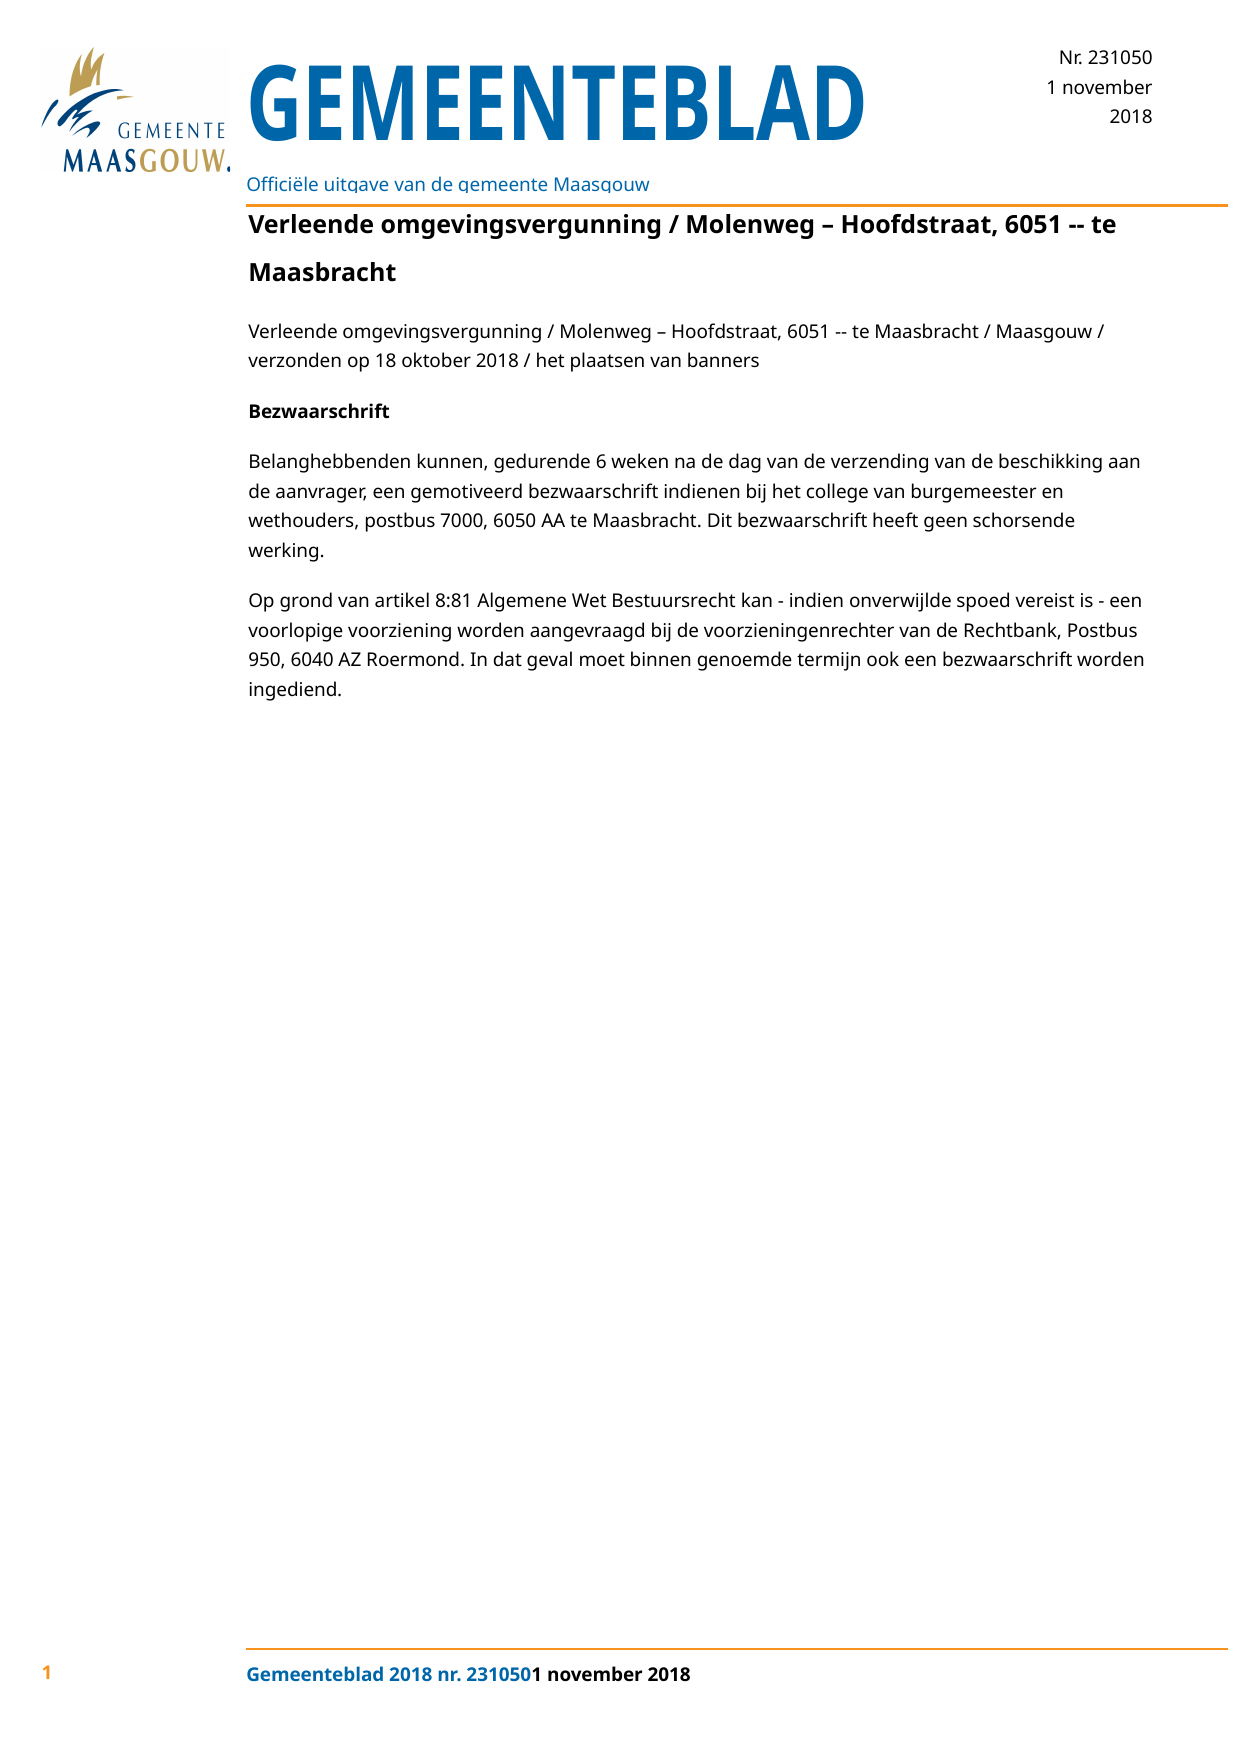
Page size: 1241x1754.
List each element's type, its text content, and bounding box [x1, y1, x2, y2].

text Op grond van artikel 8:81 Algemene Wet Bestuursrecht kan - indien onverwijlde spoed vereist is - een voorlopige voorziening worden aangevraagd bij de voorzieningenrechter van de Rechtbank, Postbus 950, 6040 AZ Roermond. In dat geval moet binnen genoemde termijn ook een bezwaarschrift worden ingediend. [248, 587, 1152, 702]
text Verleende omgevingsvergunning / Molenweg – Hoofdstraat, 6051 -- te Maasbracht / Maasgouw / verzonden op 18 oktober 2018 / het plaatsen van banners [248, 318, 1152, 373]
text Bezwaarschrift [248, 398, 1152, 424]
text Verleende omgevingsvergunning / Molenweg – Hoofdstraat, 6051 -- te Maasbracht [248, 207, 1152, 288]
picture [41, 47, 231, 172]
text Belanghebbenden kunnen, gedurende 6 weken na de dag van de verzending van de beschikking aan de aanvrager, een gemotiveerd bezwaarschrift indienen bij het college van burgemeester en wethouders, postbus 7000, 6050 AA te Maasbracht. Dit bezwaarschrift heeft geen schorsende werking. [248, 448, 1152, 563]
